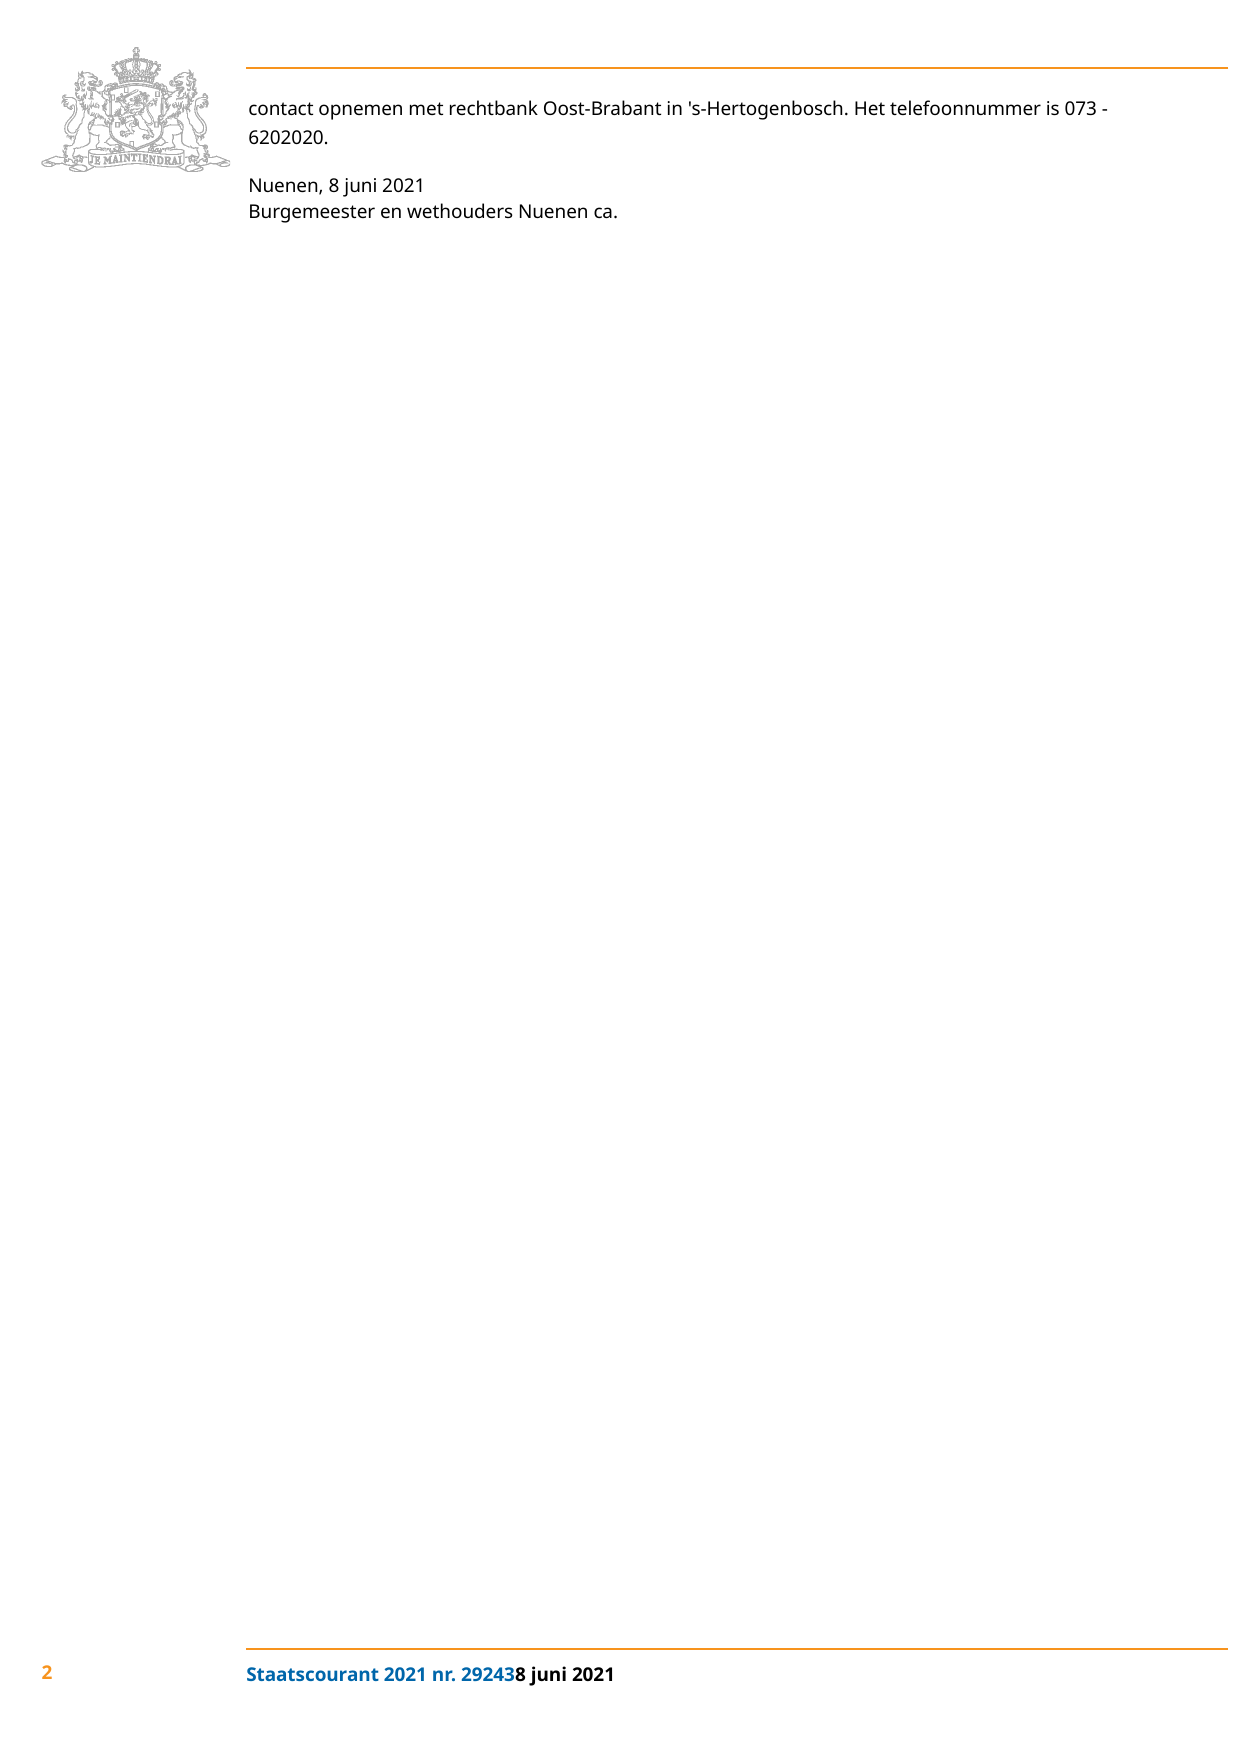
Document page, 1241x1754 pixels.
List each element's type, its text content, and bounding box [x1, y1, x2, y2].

text contact opnemen met rechtbank Oost-Brabant in 's-Hertogenbosch. Het telefoonnummer is 073 - 6202020. [248, 95, 1152, 150]
picture [41, 47, 231, 172]
text Nuenen, 8 juni 2021 [248, 172, 1152, 198]
text Burgemeester en wethouders Nuenen ca. [248, 198, 1152, 224]
